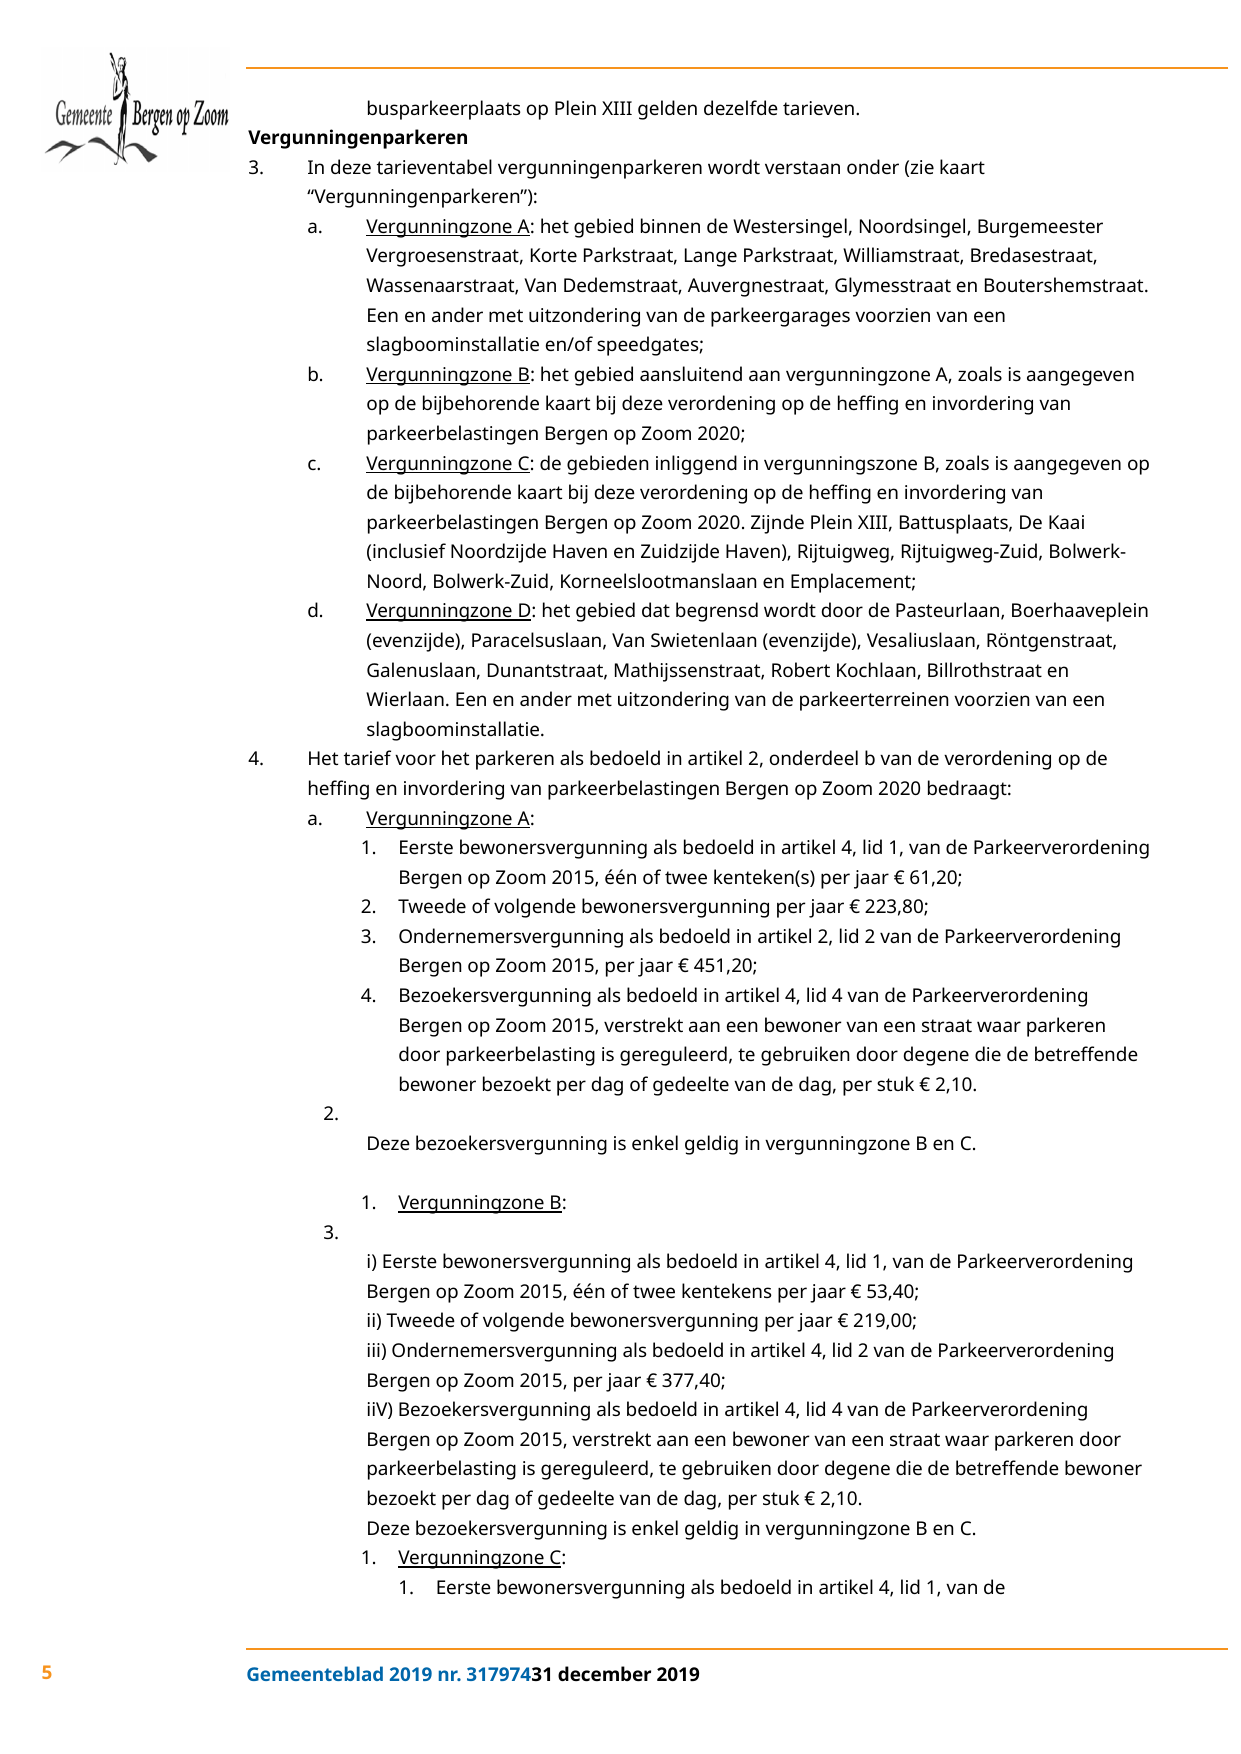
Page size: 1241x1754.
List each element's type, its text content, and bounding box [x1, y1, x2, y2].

list Deze bezoekersvergunning is enkel geldig in vergunningzone B en C. [307, 1130, 1152, 1156]
text Vergunningenparkeren [248, 124, 1152, 150]
list i) Eerste bewonersvergunning als bedoeld in artikel 4, lid 1, van de Parkeerverordening Bergen op Zoom 2015, één of twee kentekens per jaar € 53,40; [307, 1248, 1152, 1304]
list ii) Tweede of volgende bewonersvergunning per jaar € 219,00; [307, 1308, 1152, 1333]
list Bezoekersvergunning als bedoeld in artikel 4, lid 4 van de Parkeerverordening Bergen op Zoom 2015, verstrekt aan een bewoner van een straat waar parkeren door parkeerbelasting is gereguleerd, te gebruiken door degene die de betreffende bewoner bezoekt per dag of gedeelte van de dag, per stuk € 2,10. [361, 982, 1152, 1097]
list Vergunningzone D: het gebied dat begrensd wordt door de Pasteurlaan, Boerhaaveplein (evenzijde), Paracelsuslaan, Van Swietenlaan (evenzijde), Vesaliuslaan, Röntgenstraat, Galenuslaan, Dunantstraat, Mathijssenstraat, Robert Kochlaan, Billrothstraat en Wierlaan. Een en ander met uitzondering van de parkeerterreinen voorzien van een slagboominstallatie. [307, 598, 1152, 742]
list Ondernemersvergunning als bedoeld in artikel 2, lid 2 van de Parkeerverordening Bergen op Zoom 2015, per jaar € 451,20; [361, 923, 1152, 978]
list In deze tarieventabel vergunningenparkeren wordt verstaan onder (zie kaart “Vergunningenparkeren”): [248, 154, 1152, 209]
picture [41, 47, 231, 172]
list Vergunningzone B: [361, 1189, 1152, 1215]
list Eerste bewonersvergunning als bedoeld in artikel 4, lid 1, van de [398, 1574, 1152, 1600]
list Vergunningzone C: [361, 1544, 1152, 1570]
list Vergunningzone B: het gebied aansluitend aan vergunningzone A, zoals is aangegeven op de bijbehorende kaart bij deze verordening op de heffing en invordering van parkeerbelastingen Bergen op Zoom 2020; [307, 361, 1152, 446]
list Vergunningzone A: het gebied binnen de Westersingel, Noordsingel, Burgemeester Vergroesenstraat, Korte Parkstraat, Lange Parkstraat, Williamstraat, Bredasestraat, Wassenaarstraat, Van Dedemstraat, Auvergnestraat, Glymesstraat en Boutershemstraat. Een en ander met uitzondering van de parkeergarages voorzien van een slagboominstallatie en/of speedgates; [307, 213, 1152, 357]
list Deze bezoekersvergunning is enkel geldig in vergunningzone B en C. [307, 1515, 1152, 1541]
list Tweede of volgende bewonersvergunning per jaar € 223,80; [361, 893, 1152, 919]
list iii) Ondernemersvergunning als bedoeld in artikel 4, lid 2 van de Parkeerverordening Bergen op Zoom 2015, per jaar € 377,40; [307, 1337, 1152, 1393]
list iiV) Bezoekersvergunning als bedoeld in artikel 4, lid 4 van de Parkeerverordening Bergen op Zoom 2015, verstrekt aan een bewoner van een straat waar parkeren door parkeerbelasting is gereguleerd, te gebruiken door degene die de betreffende bewoner bezoekt per dag of gedeelte van de dag, per stuk € 2,10. [307, 1396, 1152, 1511]
list Het tarief voor het parkeren als bedoeld in artikel 2, onderdeel b van de verordening op de heffing en invordering van parkeerbelastingen Bergen op Zoom 2020 bedraagt: [248, 746, 1152, 801]
list busparkeerplaats op Plein XIII gelden dezelfde tarieven. [307, 95, 1152, 121]
list Vergunningzone A: [307, 805, 1152, 831]
list Eerste bewonersvergunning als bedoeld in artikel 4, lid 1, van de Parkeerverordening Bergen op Zoom 2015, één of twee kenteken(s) per jaar € 61,20; [361, 834, 1152, 890]
list Vergunningzone C: de gebieden inliggend in vergunningszone B, zoals is aangegeven op de bijbehorende kaart bij deze verordening op de heffing en invordering van parkeerbelastingen Bergen op Zoom 2020. Zijnde Plein XIII, Battusplaats, De Kaai (inclusief Noordzijde Haven en Zuidzijde Haven), Rijtuigweg, Rijtuigweg-Zuid, Bolwerk-Noord, Bolwerk-Zuid, Korneelslootmanslaan en Emplacement; [307, 450, 1152, 594]
